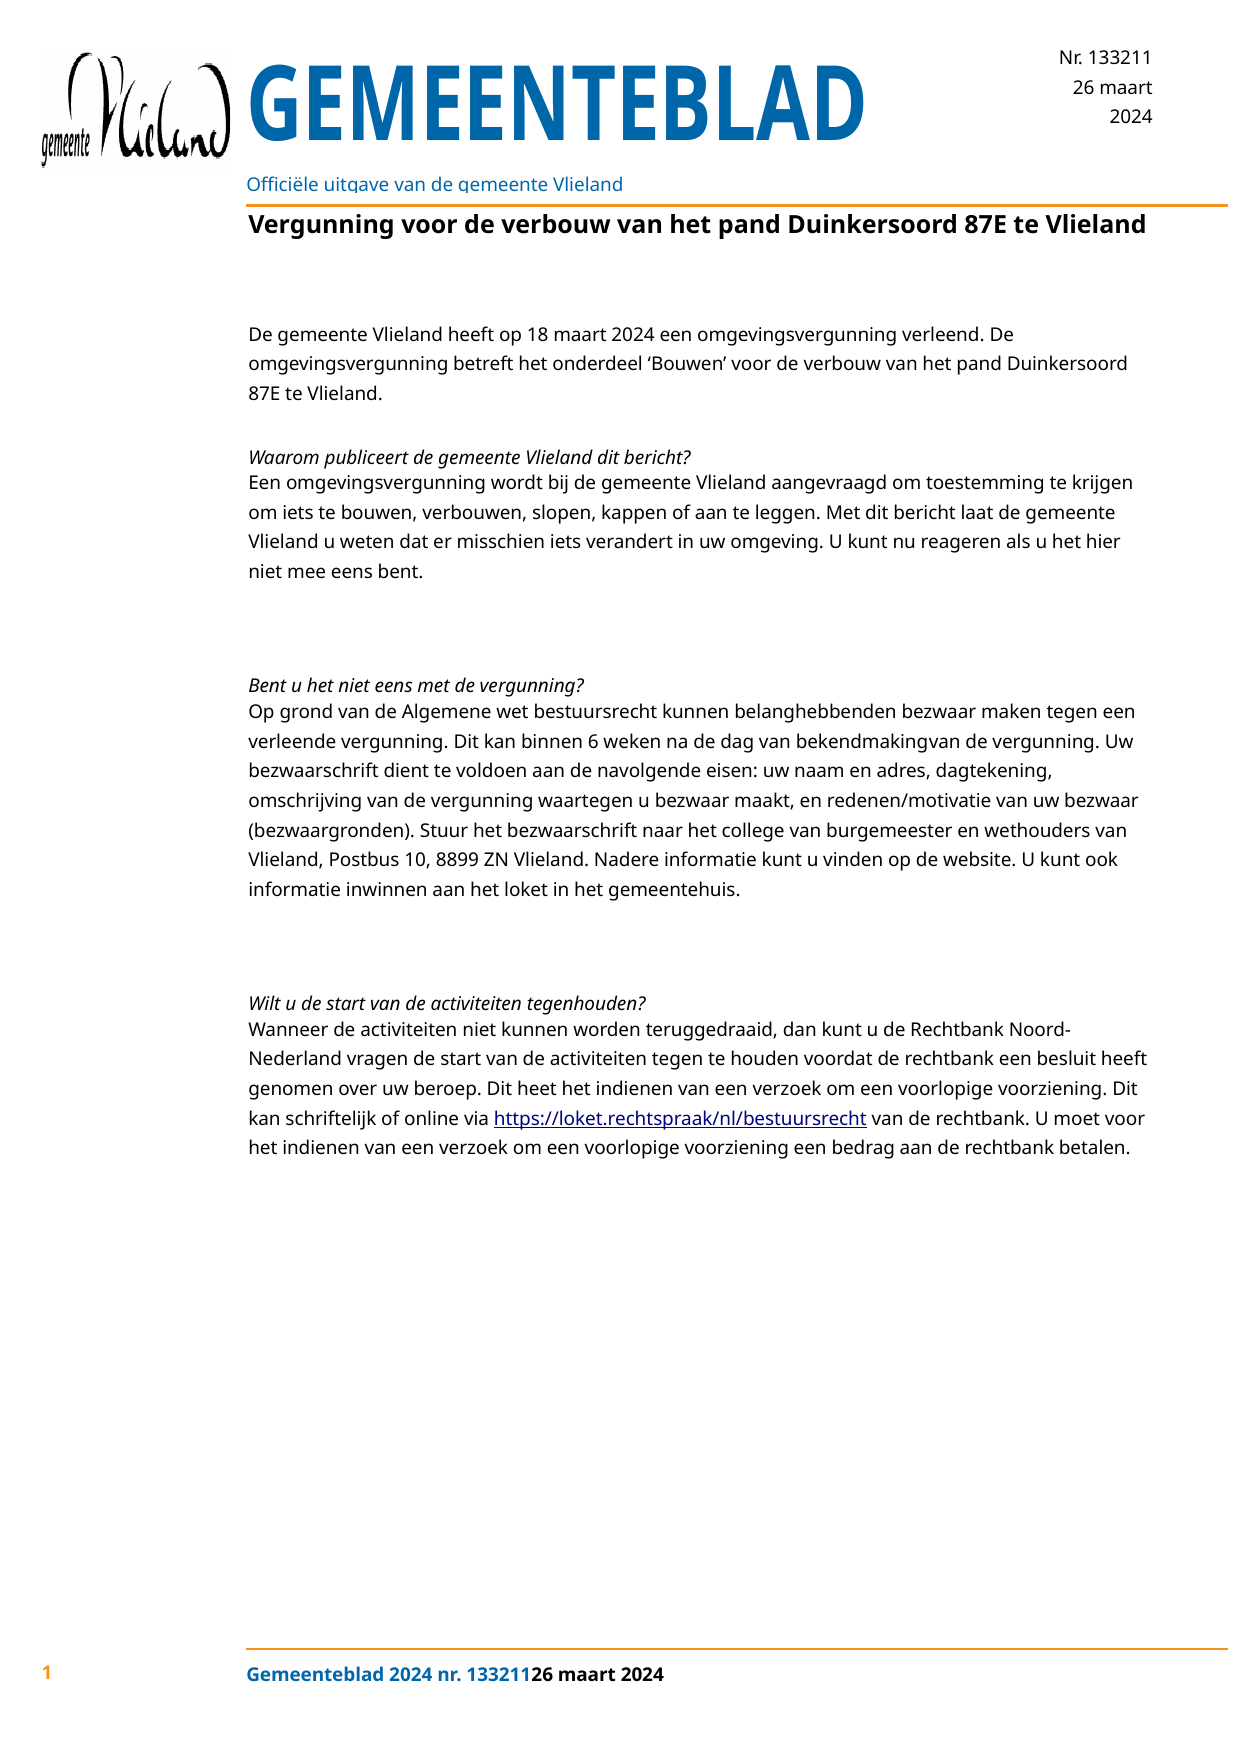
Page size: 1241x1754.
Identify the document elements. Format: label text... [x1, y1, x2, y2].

text Waarom publiceert de gemeente Vlieland dit bericht? [248, 444, 1152, 469]
text Een omgevingsvergunning wordt bij de gemeente Vlieland aangevraagd om toestemming te krijgen om iets te bouwen, verbouwen, slopen, kappen of aan te leggen. Met dit bericht laat de gemeente Vlieland u weten dat er misschien iets verandert in uw omgeving. U kunt nu reageren als u het hier niet mee eens bent. [248, 469, 1152, 584]
text Wanneer de activiteiten niet kunnen worden teruggedraaid, dan kunt u de Rechtbank Noord-Nederland vragen de start van de activiteiten tegen te houden voordat de rechtbank een besluit heeft genomen over uw beroep. Dit heet het indienen van een verzoek om een voorlopige voorziening. Dit kan schriftelijk of online via https://loket.rechtspraak/nl/bestuursrecht van de rechtbank. U moet voor het indienen van een verzoek om een voorlopige voorziening een bedrag aan de rechtbank betalen. [248, 1016, 1152, 1160]
text Op grond van de Algemene wet bestuursrecht kunnen belanghebbenden bezwaar maken tegen een verleende vergunning. Dit kan binnen 6 weken na de dag van bekendmakingvan de vergunning. Uw bezwaarschrift dient te voldoen aan de navolgende eisen: uw naam en adres, dagtekening, omschrijving van de vergunning waartegen u bezwaar maakt, en redenen/motivatie van uw bezwaar (bezwaargronden). Stuur het bezwaarschrift naar het college van burgemeester en wethouders van Vlieland, Postbus 10, 8899 ZN Vlieland. Nadere informatie kunt u vinden op de website. U kunt ook informatie inwinnen aan het loket in het gemeentehuis. [248, 698, 1152, 902]
picture [41, 47, 231, 172]
text De gemeente Vlieland heeft op 18 maart 2024 een omgevingsvergunning verleend. De omgevingsvergunning betreft het onderdeel ‘Bouwen’ voor de verbouw van het pand Duinkersoord 87E te Vlieland. [248, 321, 1152, 406]
text Vergunning voor de verbouw van het pand Duinkersoord 87E te Vlieland [248, 207, 1152, 241]
text Wilt u de start van de activiteiten tegenhouden? [248, 990, 1152, 1016]
text Bent u het niet eens met de vergunning? [248, 673, 1152, 698]
